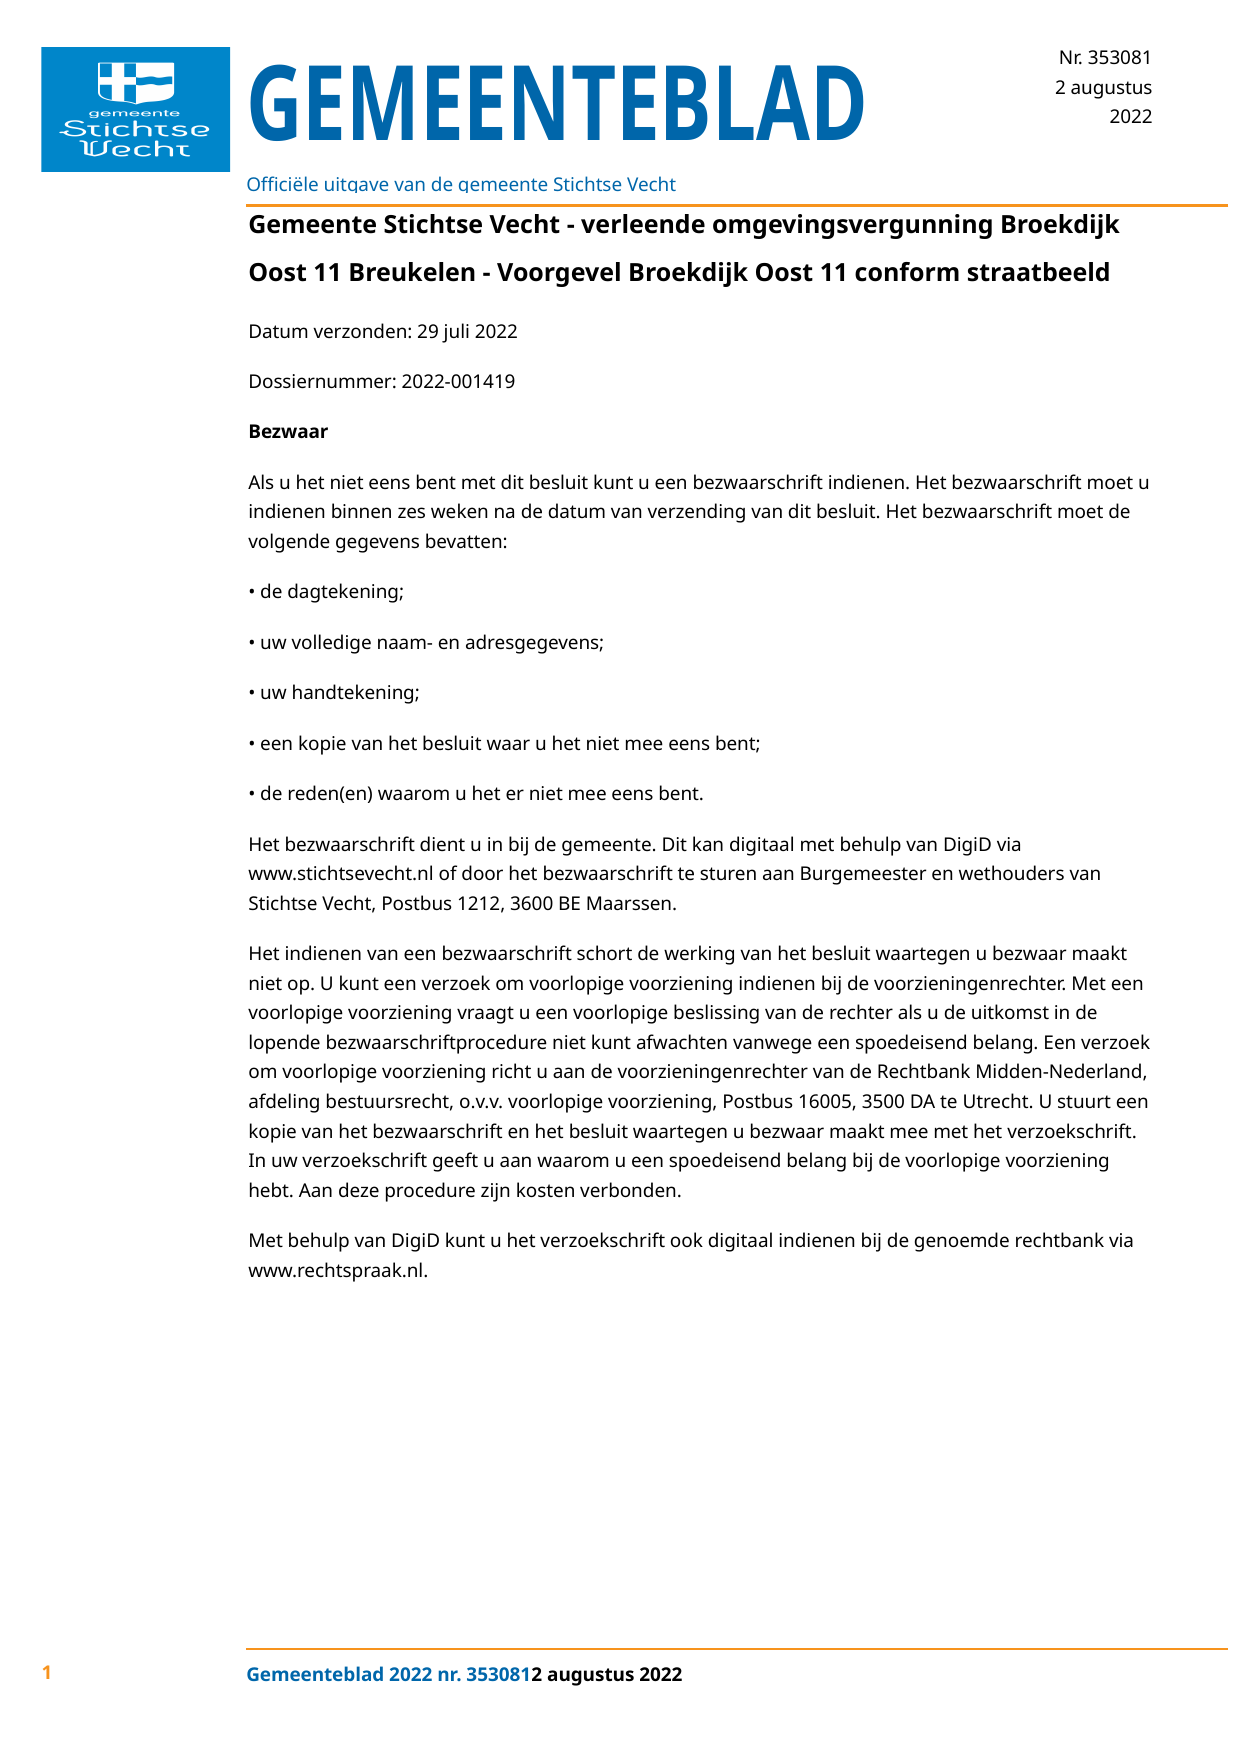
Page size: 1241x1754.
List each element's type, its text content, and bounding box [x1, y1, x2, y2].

text Bezwaar [248, 419, 1152, 444]
text • de reden(en) waarom u het er niet mee eens bent. [248, 780, 1152, 806]
picture [137, 63, 174, 103]
text Dossiernummer: 2022-001419 [248, 368, 1152, 394]
text • de dagtekening; [248, 579, 1152, 604]
text Het bezwaarschrift dient u in bij de gemeente. Dit kan digitaal met behulp van DigiD via www.stichtsevecht.nl of door het bezwaarschrift te sturen aan Burgemeester en wethouders van Stichtse Vecht, Postbus 1212, 3600 BE Maarssen. [248, 831, 1152, 916]
text Met behulp van DigiD kunt u het verzoekschrift ook digitaal indienen bij de genoemde rechtbank via www.rechtspraak.nl. [248, 1227, 1152, 1283]
text Datum verzonden: 29 juli 2022 [248, 318, 1152, 344]
picture [99, 63, 135, 101]
text Als u het niet eens bent met dit besluit kunt u een bezwaarschrift indienen. Het bezwaarschrift moet u indienen binnen zes weken na de datum van verzending van dit besluit. Het bezwaarschrift moet de volgende gegevens bevatten: [248, 469, 1152, 554]
text Gemeente Stichtse Vecht - verleende omgevingsvergunning Broekdijk Oost 11 Breukelen - Voorgevel Broekdijk Oost 11 conform straatbeeld [248, 207, 1152, 288]
text • uw handtekening; [248, 679, 1152, 705]
text • een kopie van het besluit waar u het niet mee eens bent; [248, 730, 1152, 756]
text • uw volledige naam- en adresgegevens; [248, 629, 1152, 655]
text Het indienen van een bezwaarschrift schort de werking van het besluit waartegen u bezwaar maakt niet op. U kunt een verzoek om voorlopige voorziening indienen bij de voorzieningenrechter. Met een voorlopige voorziening vraagt u een voorlopige beslissing van de rechter als u de uitkomst in de lopende bezwaarschriftprocedure niet kunt afwachten vanwege een spoedeisend belang. Een verzoek om voorlopige voorziening richt u aan de voorzieningenrechter van de Rechtbank Midden-Nederland, afdeling bestuursrecht, o.v.v. voorlopige voorziening, Postbus 16005, 3500 DA te Utrecht. U stuurt een kopie van het bezwaarschrift en het besluit waartegen u bezwaar maakt mee met het verzoekschrift. In uw verzoekschrift geeft u aan waarom u een spoedeisend belang bij de voorlopige voorziening hebt. Aan deze procedure zijn kosten verbonden. [248, 940, 1152, 1203]
